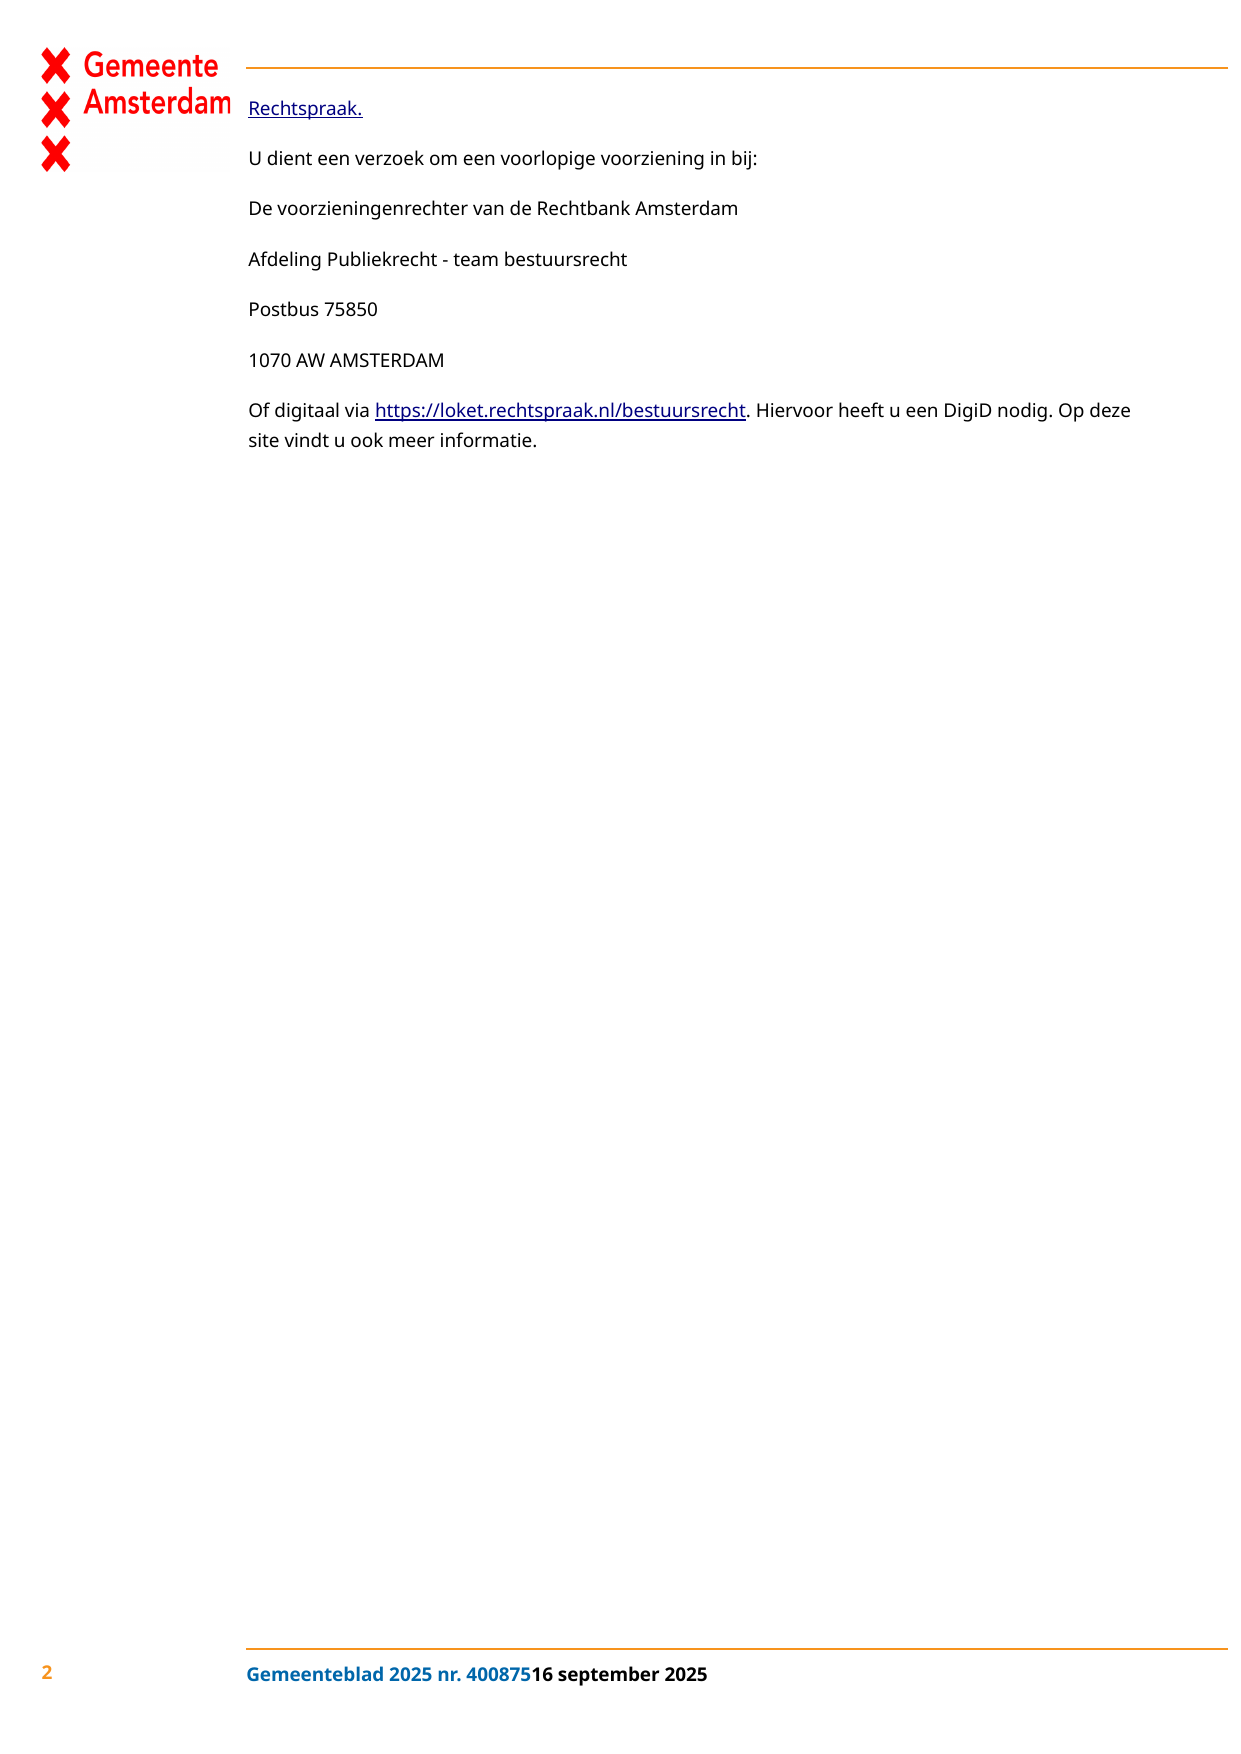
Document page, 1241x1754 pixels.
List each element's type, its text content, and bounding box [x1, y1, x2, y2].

text U dient een verzoek om een voorlopige voorziening in bij: [248, 145, 1152, 171]
picture [41, 47, 231, 172]
text 1070 AW AMSTERDAM [248, 347, 1152, 373]
text De voorzieningenrechter van de Rechtbank Amsterdam [248, 196, 1152, 221]
text Rechtspraak. [248, 95, 1152, 121]
text Of digitaal via https://loket.rechtspraak.nl/bestuursrecht. Hiervoor heeft u een DigiD nodig. Op deze site vindt u ook meer informatie. [248, 397, 1152, 453]
text Afdeling Publiekrecht - team bestuursrecht [248, 246, 1152, 272]
text Postbus 75850 [248, 296, 1152, 322]
